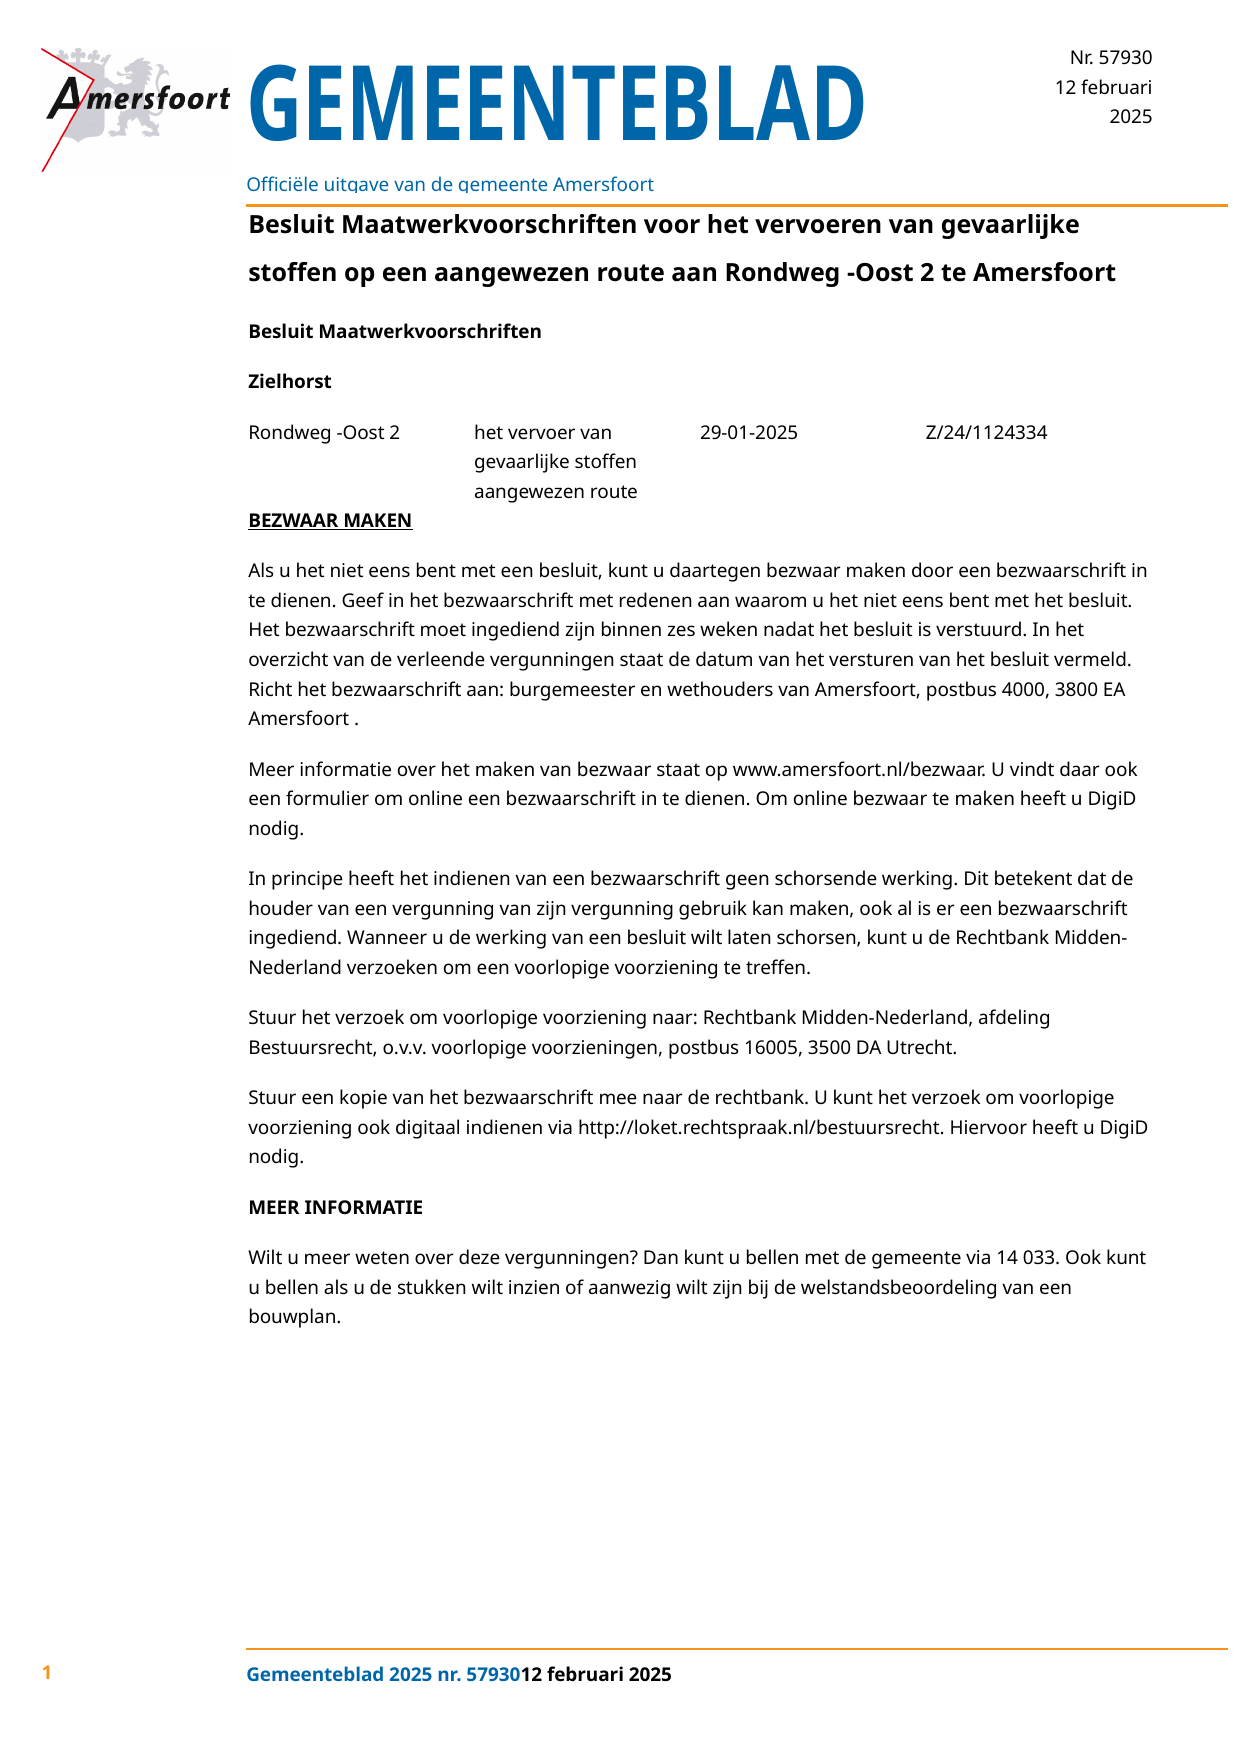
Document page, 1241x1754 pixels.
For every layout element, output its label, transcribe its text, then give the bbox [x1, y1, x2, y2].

text Zielhorst [248, 368, 1152, 394]
table_header Rondweg -Oost 2 [248, 419, 474, 504]
text Als u het niet eens bent met een besluit, kunt u daartegen bezwaar maken door een bezwaarschrift in te dienen. Geef in het bezwaarschrift met redenen aan waarom u het niet eens bent met het besluit. Het bezwaarschrift moet ingediend zijn binnen zes weken nadat het besluit is verstuurd. In het overzicht van de verleende vergunningen staat de datum van het versturen van het besluit vermeld. Richt het bezwaarschrift aan: burgemeester en wethouders van Amersfoort, postbus 4000, 3800 EA Amersfoort . [248, 557, 1152, 731]
picture [41, 47, 231, 172]
table_header het vervoer van gevaarlijke stoffen aangewezen route [474, 419, 700, 504]
text Wilt u meer weten over deze vergunningen? Dan kunt u bellen met de gemeente via 14 033. Ook kunt u bellen als u de stukken wilt inzien of aanwezig wilt zijn bij de welstandsbeoordeling van een bouwplan. [248, 1244, 1152, 1329]
text Besluit Maatwerkvoorschriften [248, 318, 1152, 344]
text MEER INFORMATIE [248, 1194, 1152, 1220]
table_header 29-01-2025 [700, 419, 926, 504]
text Stuur een kopie van het bezwaarschrift mee naar de rechtbank. U kunt het verzoek om voorlopige voorziening ook digitaal indienen via http://loket.rechtspraak.nl/bestuursrecht. Hiervoor heeft u DigiD nodig. [248, 1084, 1152, 1169]
text Meer informatie over het maken van bezwaar staat op www.amersfoort.nl/bezwaar. U vindt daar ook een formulier om online een bezwaarschrift in te dienen. Om online bezwaar te maken heeft u DigiD nodig. [248, 756, 1152, 841]
text Stuur het verzoek om voorlopige voorziening naar: Rechtbank Midden-Nederland, afdeling Bestuursrecht, o.v.v. voorlopige voorzieningen, postbus 16005, 3500 DA Utrecht. [248, 1004, 1152, 1060]
text Besluit Maatwerkvoorschriften voor het vervoeren van gevaarlijke stoffen op een aangewezen route aan Rondweg -Oost 2 te Amersfoort [248, 207, 1152, 288]
text BEZWAAR MAKEN [248, 507, 1152, 533]
text In principe heeft het indienen van een bezwaarschrift geen schorsende werking. Dit betekent dat de houder van een vergunning van zijn vergunning gebruik kan maken, ook al is er een bezwaarschrift ingediend. Wanneer u de werking van een besluit wilt laten schorsen, kunt u de Rechtbank Midden-Nederland verzoeken om een voorlopige voorziening te treffen. [248, 865, 1152, 980]
table_header Z/24/1124334 [926, 419, 1152, 504]
